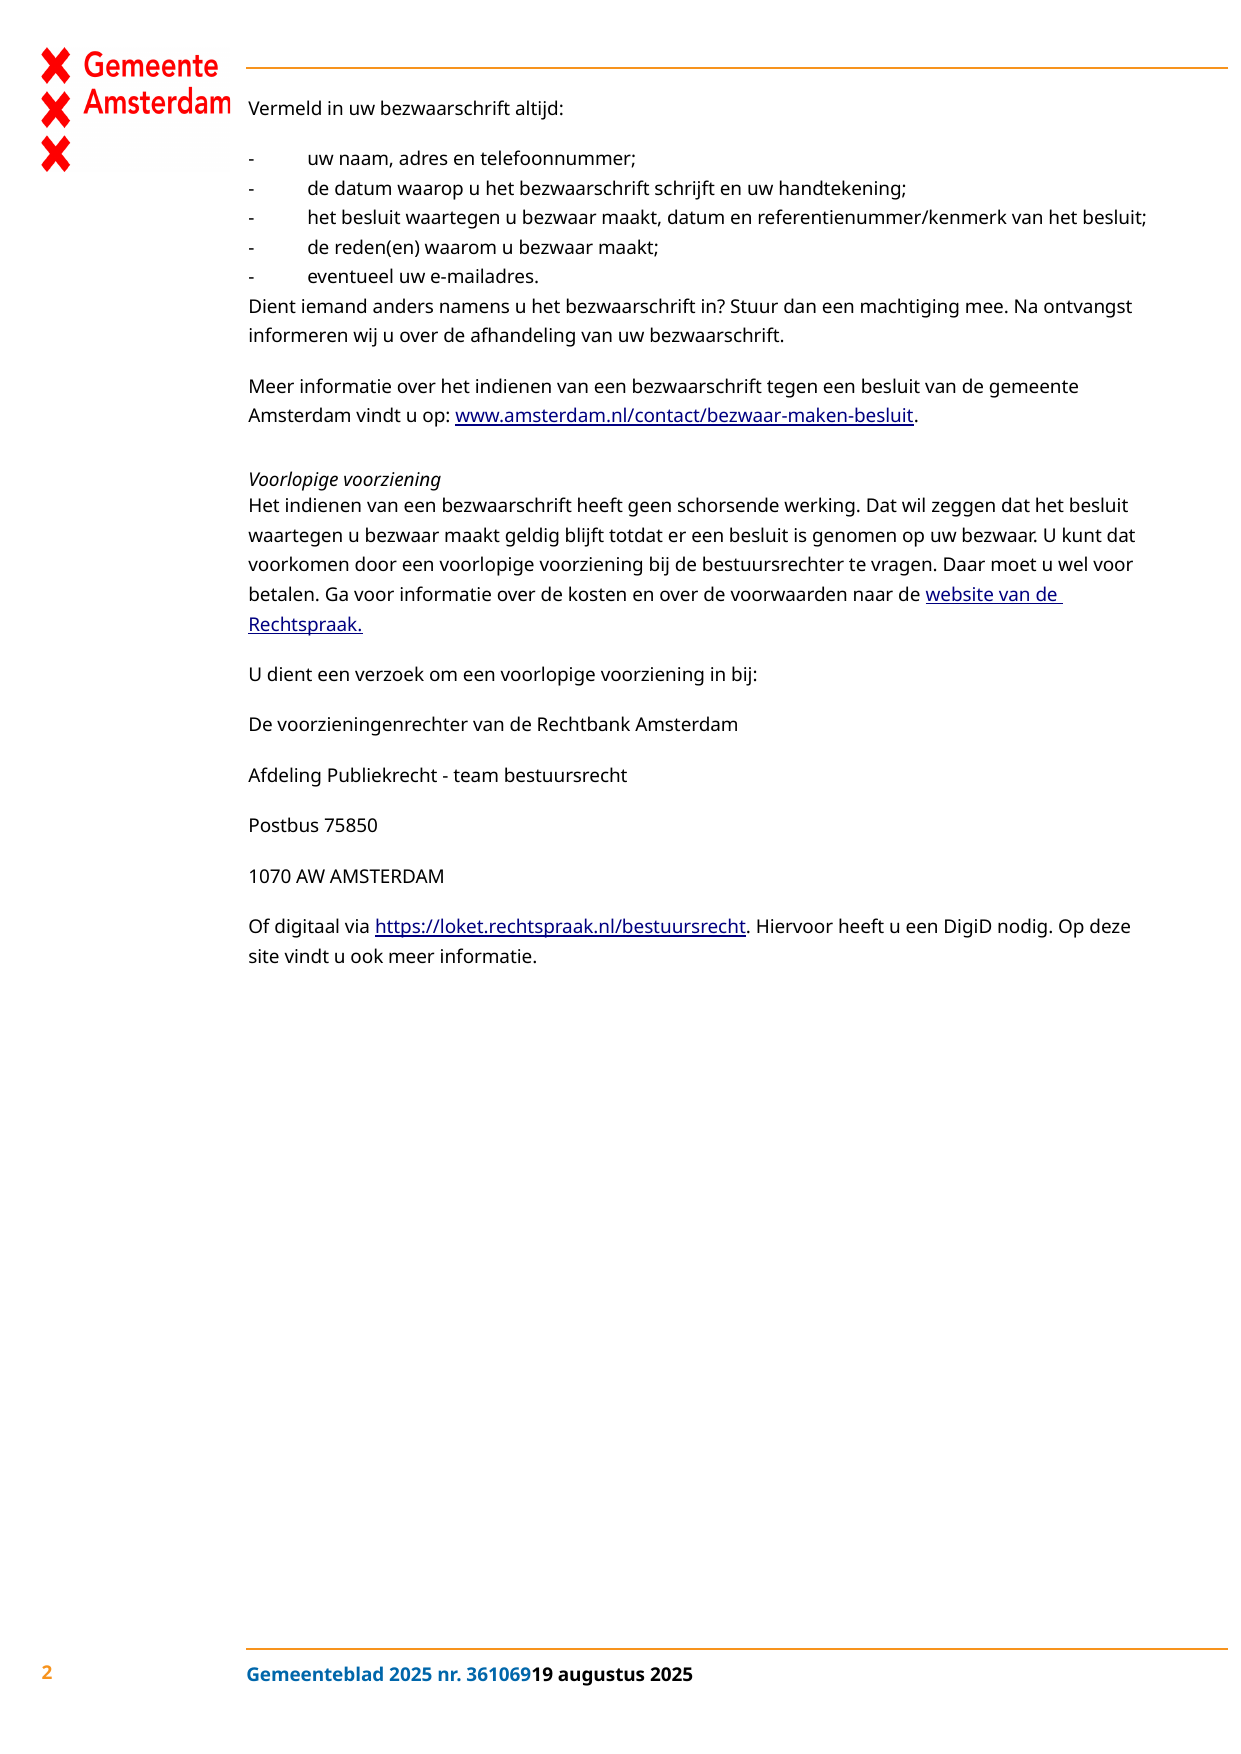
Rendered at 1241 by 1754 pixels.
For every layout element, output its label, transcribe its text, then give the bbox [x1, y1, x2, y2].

text Afdeling Publiekrecht - team bestuursrecht [248, 762, 1152, 788]
list de reden(en) waarom u bezwaar maakt; [248, 234, 1152, 260]
list het besluit waartegen u bezwaar maakt, datum en referentienummer/kenmerk van het besluit; [248, 204, 1152, 230]
text Voorlopige voorziening [248, 467, 1152, 492]
text Dient iemand anders namens u het bezwaarschrift in? Stuur dan een machtiging mee. Na ontvangst informeren wij u over de afhandeling van uw bezwaarschrift. [248, 293, 1152, 348]
text Vermeld in uw bezwaarschrift altijd: [248, 95, 1152, 121]
list de datum waarop u het bezwaarschrift schrijft en uw handtekening; [248, 175, 1152, 201]
text U dient een verzoek om een voorlopige voorziening in bij: [248, 661, 1152, 687]
text Het indienen van een bezwaarschrift heeft geen schorsende werking. Dat wil zeggen dat het besluit waartegen u bezwaar maakt geldig blijft totdat er een besluit is genomen op uw bezwaar. U kunt dat voorkomen door een voorlopige voorziening bij de bestuursrechter te vragen. Daar moet u wel voor betalen. Ga voor informatie over de kosten en over de voorwaarden naar de website van de Rechtspraak. [248, 492, 1152, 636]
list eventueel uw e-mailadres. [248, 263, 1152, 289]
text Postbus 75850 [248, 812, 1152, 838]
text Meer informatie over het indienen van een bezwaarschrift tegen een besluit van de gemeente Amsterdam vindt u op: www.amsterdam.nl/contact/bezwaar-maken-besluit. [248, 373, 1152, 428]
picture [41, 47, 231, 172]
text 1070 AW AMSTERDAM [248, 863, 1152, 888]
text De voorzieningenrechter van de Rechtbank Amsterdam [248, 712, 1152, 737]
text Of digitaal via https://loket.rechtspraak.nl/bestuursrecht. Hiervoor heeft u een DigiD nodig. Op deze site vindt u ook meer informatie. [248, 913, 1152, 968]
list uw naam, adres en telefoonnummer; [248, 145, 1152, 171]
